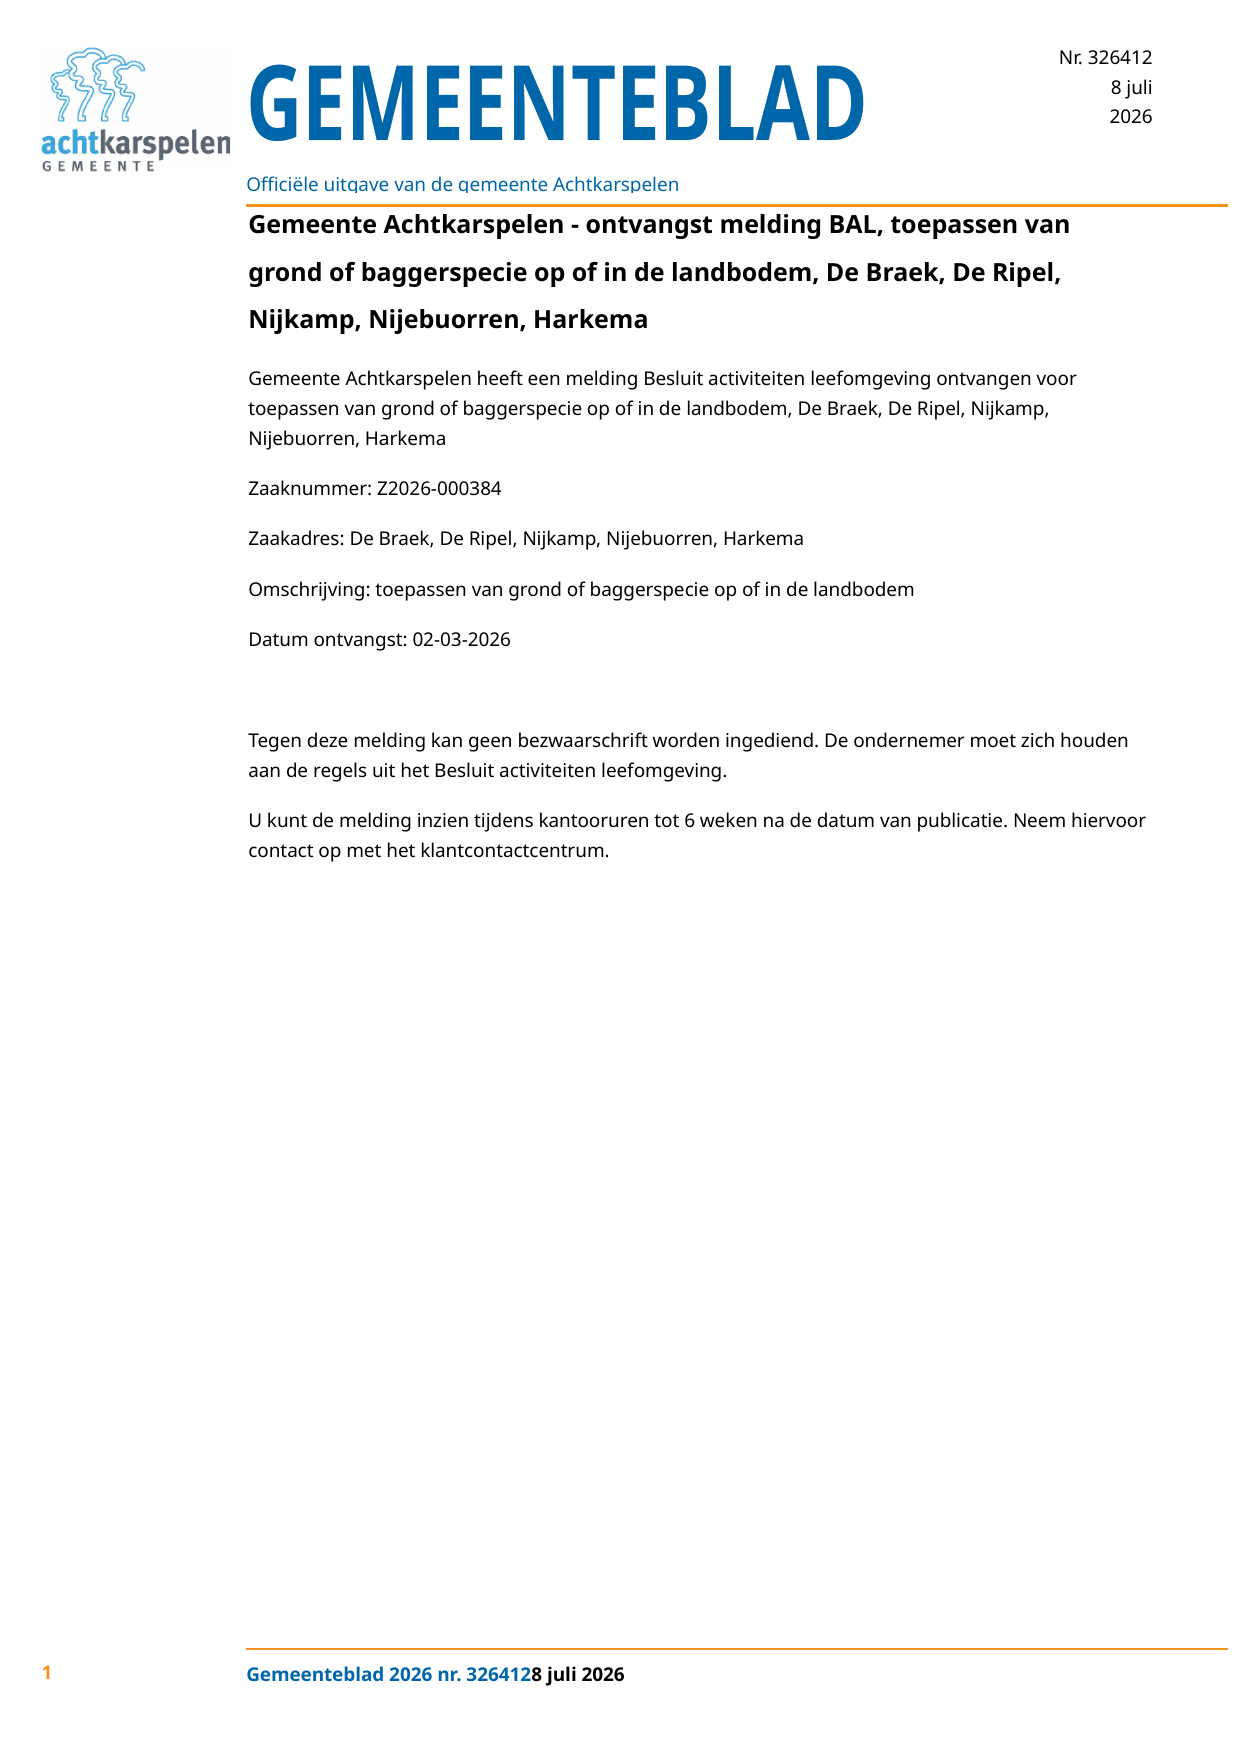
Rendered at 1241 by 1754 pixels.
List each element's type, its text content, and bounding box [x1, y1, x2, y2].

text U kunt de melding inzien tijdens kantooruren tot 6 weken na de datum van publicatie. Neem hiervoor contact op met het klantcontactcentrum. [248, 807, 1152, 862]
text Datum ontvangst: 02-03-2026 [248, 626, 1152, 652]
text Gemeente Achtkarspelen - ontvangst melding BAL, toepassen van grond of baggerspecie op of in de landbodem, De Braek, De Ripel, Nijkamp, Nijebuorren, Harkema [248, 207, 1152, 336]
text Tegen deze melding kan geen bezwaarschrift worden ingediend. De ondernemer moet zich houden aan de regels uit het Besluit activiteiten leefomgeving. [248, 727, 1152, 782]
picture [41, 47, 231, 172]
text Omschrijving: toepassen van grond of baggerspecie op of in de landbodem [248, 576, 1152, 602]
text Zaakadres: De Braek, De Ripel, Nijkamp, Nijebuorren, Harkema [248, 526, 1152, 551]
text Gemeente Achtkarspelen heeft een melding Besluit activiteiten leefomgeving ontvangen voor toepassen van grond of baggerspecie op of in de landbodem, De Braek, De Ripel, Nijkamp, Nijebuorren, Harkema [248, 366, 1152, 450]
text Zaaknummer: Z2026-000384 [248, 475, 1152, 501]
